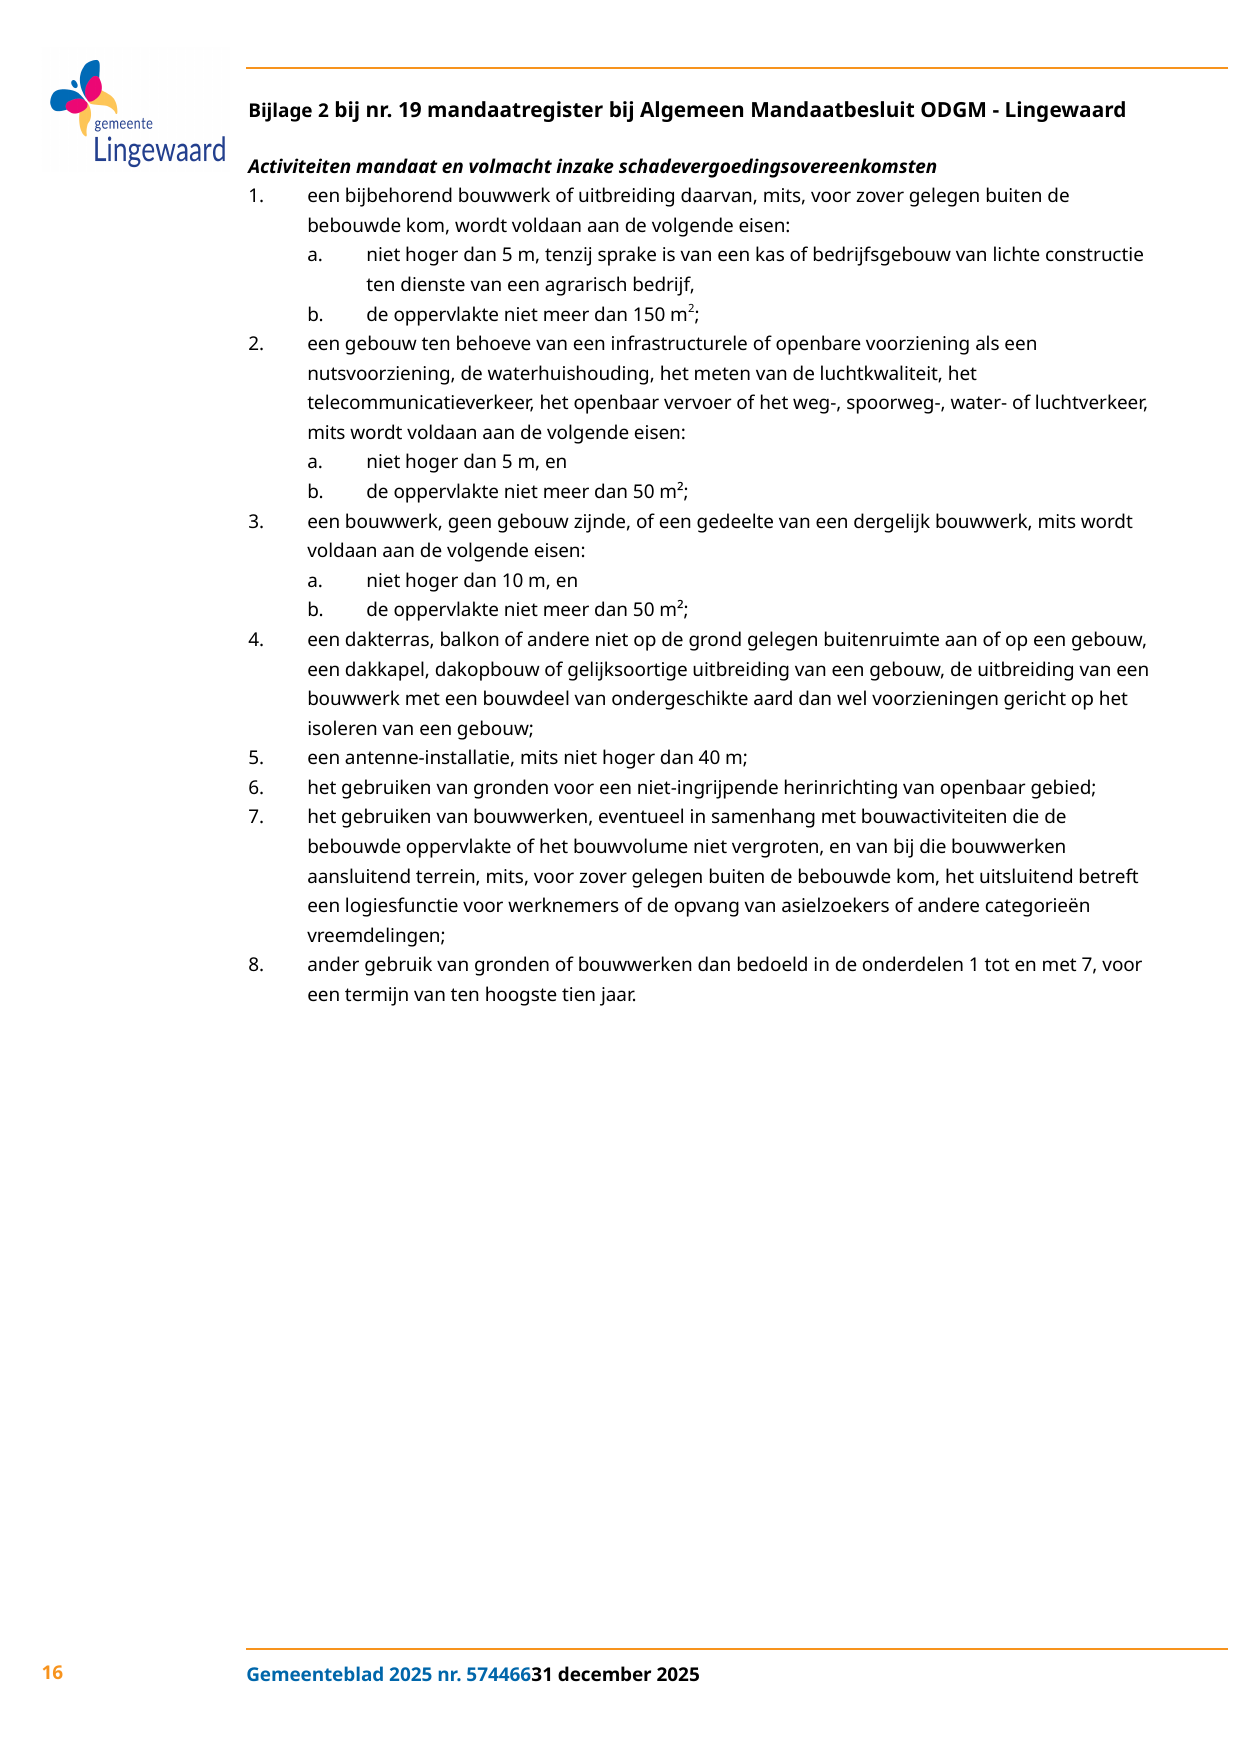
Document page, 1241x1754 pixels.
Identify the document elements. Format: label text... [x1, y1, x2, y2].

list de oppervlakte niet meer dan 50 m²; [307, 597, 1152, 622]
list een bouwwerk, geen gebouw zijnde, of een gedeelte van een dergelijk bouwwerk, mits wordt voldaan aan de volgende eisen: [248, 508, 1152, 563]
list een bijbehorend bouwwerk of uitbreiding daarvan, mits, voor zover gelegen buiten de bebouwde kom, wordt voldaan aan de volgende eisen: [248, 182, 1152, 238]
list een gebouw ten behoeve van een infrastructurele of openbare voorziening als een nutsvoorziening, de waterhuishouding, het meten van de luchtkwaliteit, het telecommunicatieverkeer, het openbaar vervoer of het weg-, spoorweg-, water- of luchtverkeer, mits wordt voldaan aan de volgende eisen: [248, 330, 1152, 445]
list de oppervlakte niet meer dan 50 m²; [307, 478, 1152, 504]
list het gebruiken van bouwwerken, eventueel in samenhang met bouwactiviteiten die de bebouwde oppervlakte of het bouwvolume niet vergroten, en van bij die bouwwerken aansluitend terrein, mits, voor zover gelegen buiten de bebouwde kom, het uitsluitend betreft een logiesfunctie voor werknemers of de opvang van asielzoekers of andere categorieën vreemdelingen; [248, 804, 1152, 948]
list een dakterras, balkon of andere niet op de grond gelegen buitenruimte aan of op een gebouw, een dakkapel, dakopbouw of gelijksoortige uitbreiding van een gebouw, de uitbreiding van een bouwwerk met een bouwdeel van ondergeschikte aard dan wel voorzieningen gericht op het isoleren van een gebouw; [248, 626, 1152, 741]
list niet hoger dan 10 m, en [307, 567, 1152, 593]
text Activiteiten mandaat en volmacht inzake schadevergoedingsovereenkomsten [248, 153, 1152, 179]
picture [41, 47, 231, 172]
text Bijlage 2 bij nr. 19 mandaatregister bij Algemeen Mandaatbesluit ODGM - Lingewaard [248, 95, 1152, 123]
list niet hoger dan 5 m, tenzij sprake is van een kas of bedrijfsgebouw van lichte constructie ten dienste van een agrarisch bedrijf, [307, 242, 1152, 297]
list ander gebruik van gronden of bouwwerken dan bedoeld in de onderdelen 1 tot en met 7, voor een termijn van ten hoogste tien jaar. [248, 952, 1152, 1007]
list niet hoger dan 5 m, en [307, 449, 1152, 474]
list een antenne-installatie, mits niet hoger dan 40 m; [248, 744, 1152, 770]
list het gebruiken van gronden voor een niet-ingrijpende herinrichting van openbaar gebied; [248, 774, 1152, 800]
list de oppervlakte niet meer dan 150 m2; [307, 301, 1152, 327]
